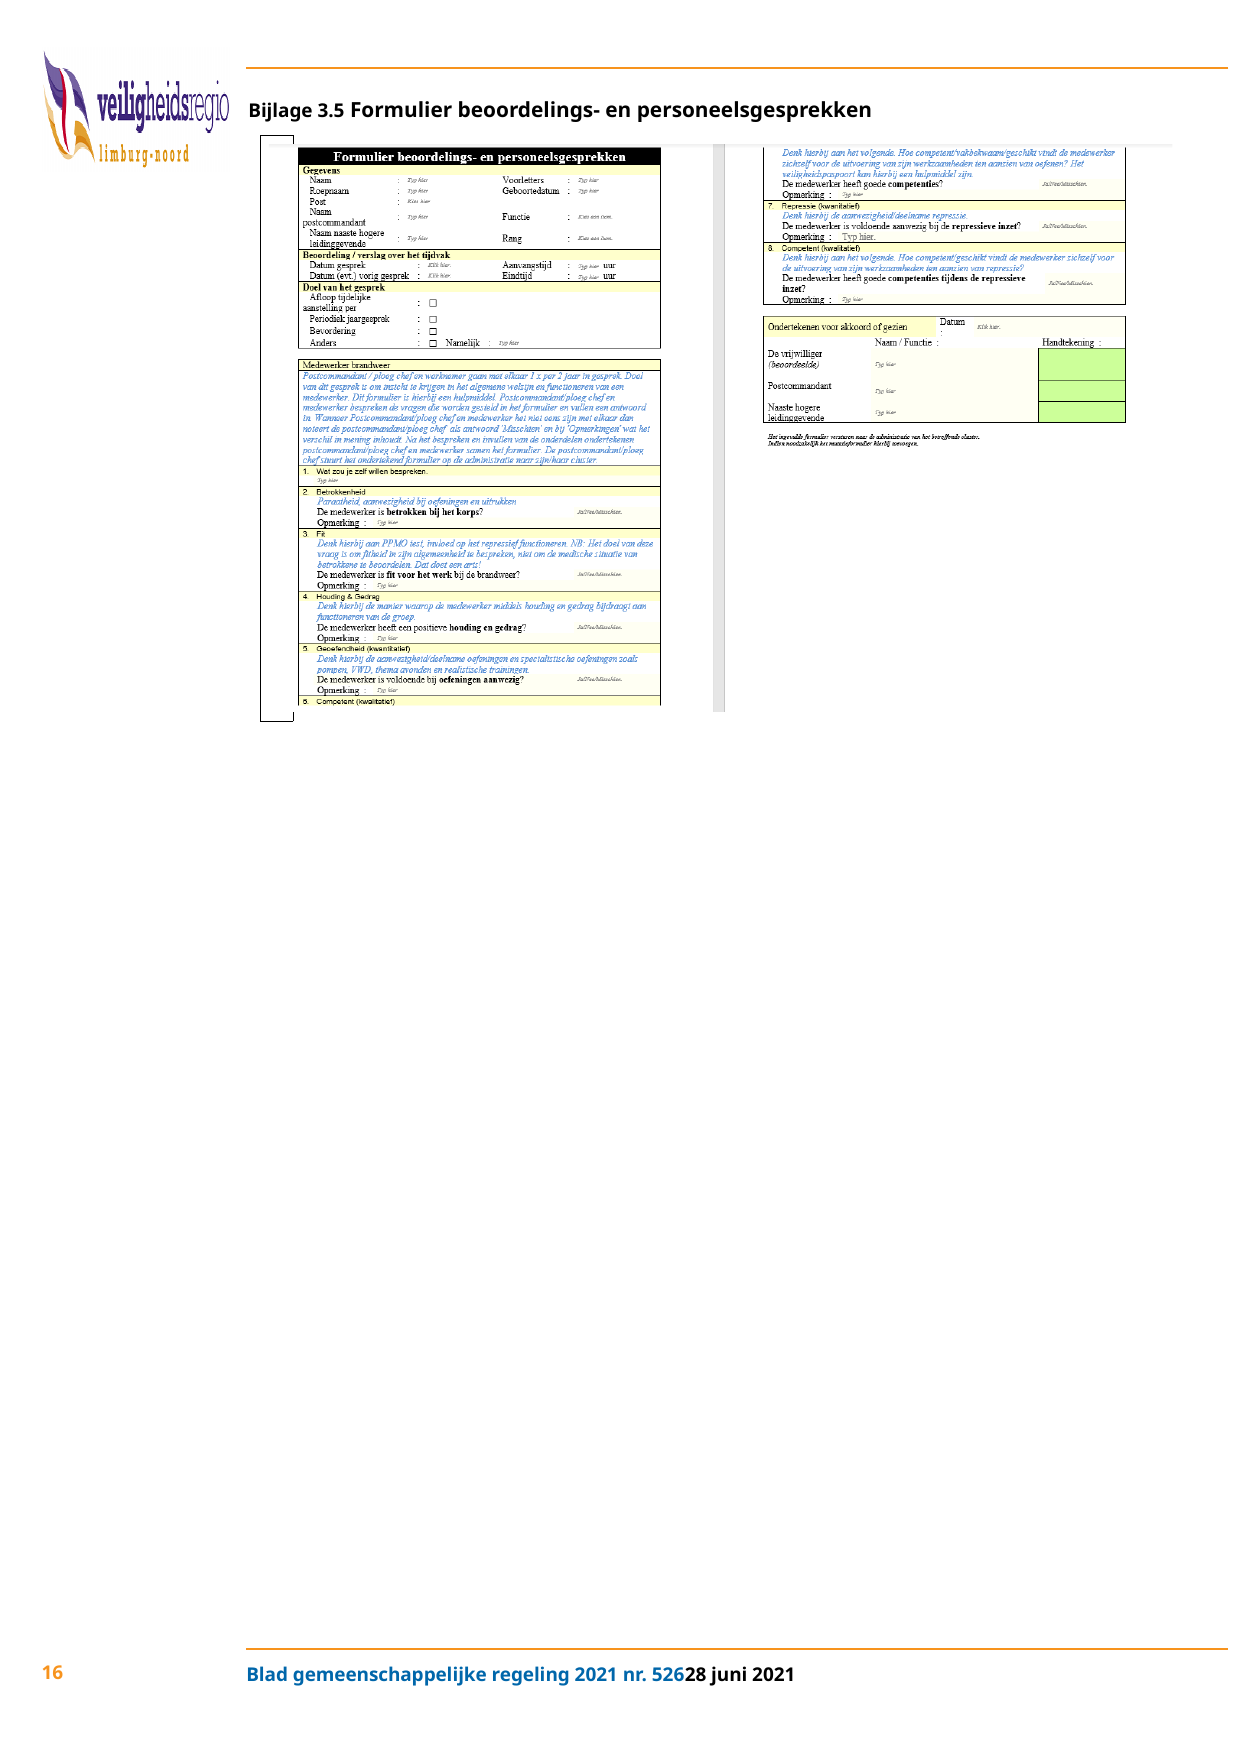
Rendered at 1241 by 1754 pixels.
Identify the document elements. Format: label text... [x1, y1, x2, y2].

picture [41, 47, 231, 172]
picture [268, 144, 1173, 712]
text Bijlage 3.5 Formulier beoordelings- en personeelsgesprekken [248, 95, 1152, 123]
